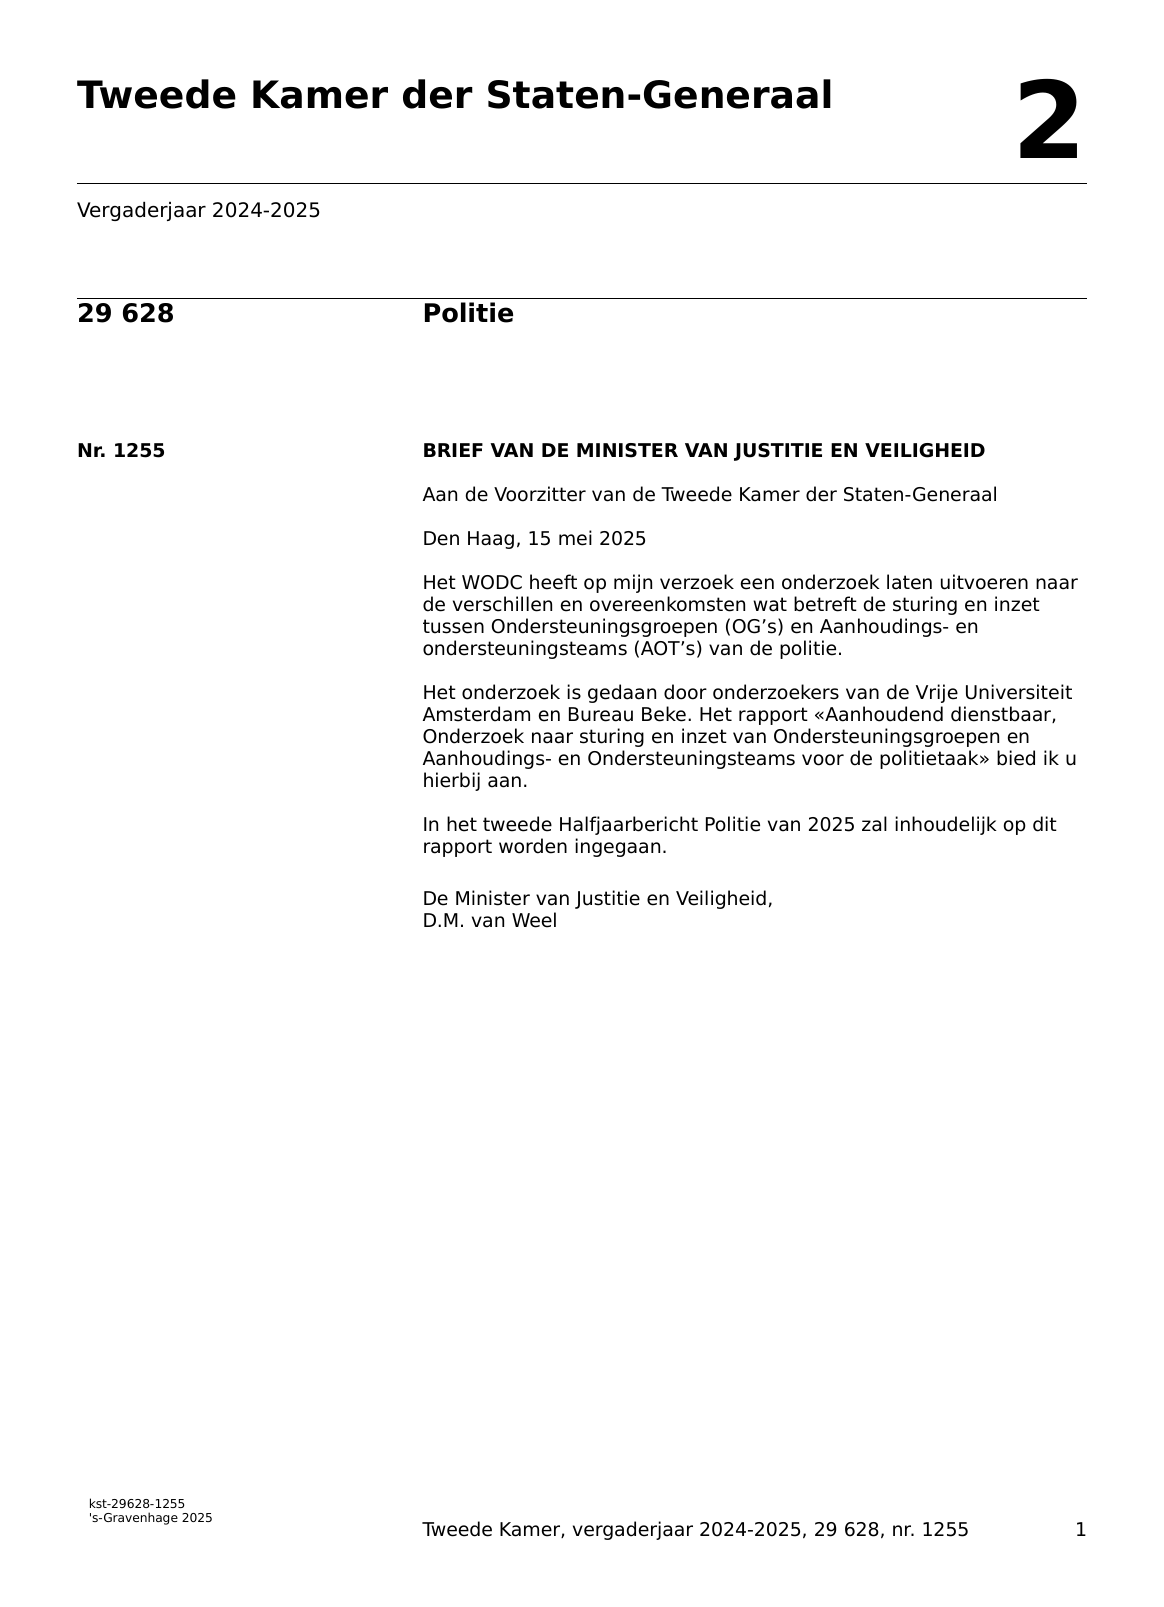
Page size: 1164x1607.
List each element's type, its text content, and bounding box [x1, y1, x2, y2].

table_header Tweede Kamer der Staten-Generaal [77, 59, 886, 183]
text De Minister van Justitie en Veiligheid, D.M. van Weel [422, 888, 1087, 932]
text Het onderzoek is gedaan door onderzoekers van de Vrije Universiteit Amsterdam en Bureau Beke. Het rapport «Aanhoudend dienstbaar, Onderzoek naar sturing en inzet van Ondersteuningsgroepen en Aanhoudings- en Ondersteuningsteams voor de politietaak» bied ik u hierbij aan. [422, 682, 1087, 792]
subtitle 29 628 Politie [77, 299, 1087, 329]
table_header 2 [886, 59, 1087, 183]
text Het WODC heeft op mijn verzoek een onderzoek laten uitvoeren naar de verschillen en overeenkomsten wat betreft de sturing en inzet tussen Ondersteuningsgroepen (OG’s) en Aanhoudings- en ondersteuningsteams (AOT’s) van de politie. [422, 572, 1087, 660]
text 's-Gravenhage 2025 [88, 1511, 323, 1525]
subtitle Nr. 1255 BRIEF VAN DE MINISTER VAN JUSTITIE EN VEILIGHEID [77, 440, 1087, 462]
text kst-29628-1255 [88, 1497, 323, 1511]
text Aan de Voorzitter van de Tweede Kamer der Staten-Generaal [422, 484, 1087, 506]
text In het tweede Halfjaarbericht Politie van 2025 zal inhoudelijk op dit rapport worden ingegaan. [422, 814, 1087, 858]
table_cell Vergaderjaar 2024-2025 [77, 184, 1087, 298]
text Den Haag, 15 mei 2025 [422, 528, 1087, 550]
